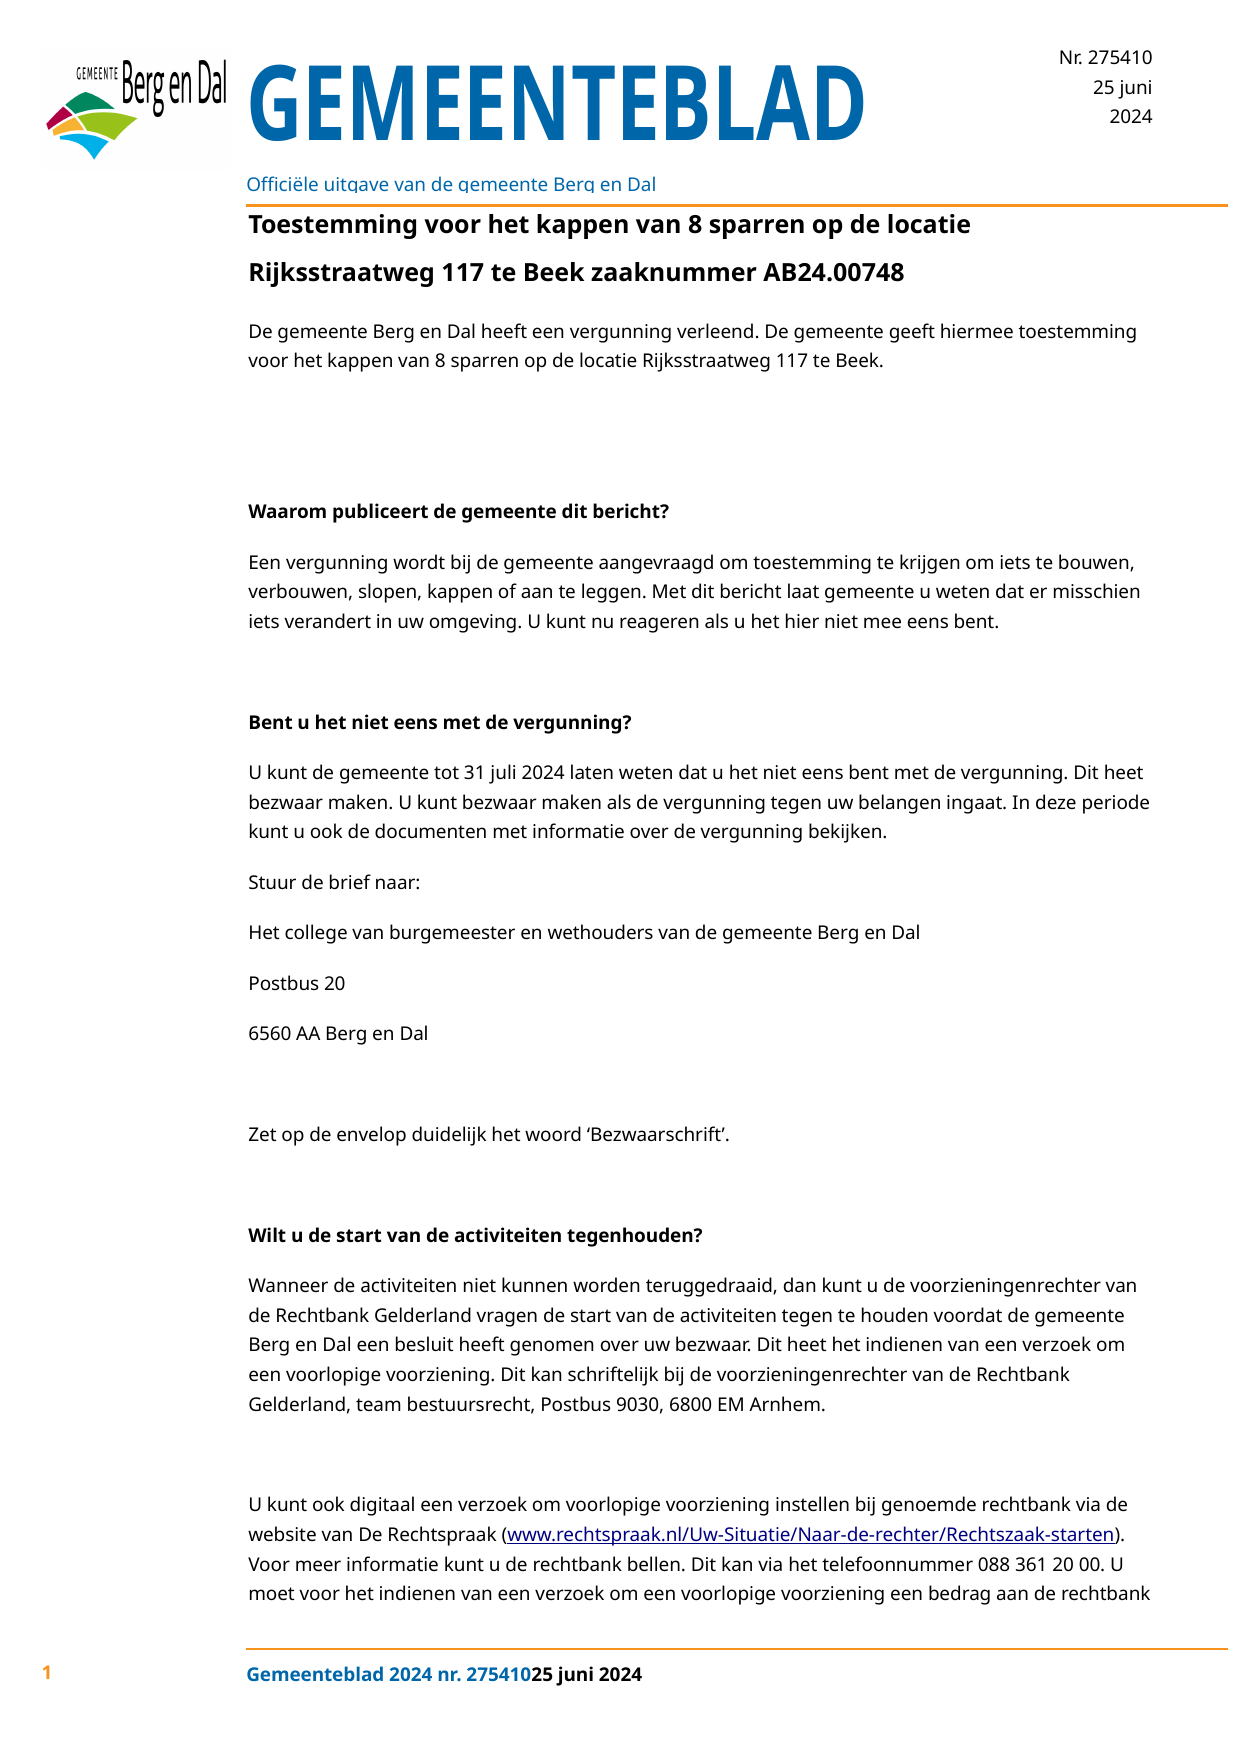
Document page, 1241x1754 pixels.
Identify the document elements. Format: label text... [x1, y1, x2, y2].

text U kunt ook digitaal een verzoek om voorlopige voorziening instellen bij genoemde rechtbank via de website van De Rechtspraak (www.rechtspraak.nl/Uw-Situatie/Naar-de-rechter/Rechtszaak-starten). Voor meer informatie kunt u de rechtbank bellen. Dit kan via het telefoonnummer 088 361 20 00. U moet voor het indienen van een verzoek om een voorlopige voorziening een bedrag aan de rechtbank [248, 1492, 1152, 1606]
picture [41, 47, 231, 172]
text Stuur de brief naar: [248, 869, 1152, 895]
text Het college van burgemeester en wethouders van de gemeente Berg en Dal [248, 919, 1152, 945]
text U kunt de gemeente tot 31 juli 2024 laten weten dat u het niet eens bent met de vergunning. Dit heet bezwaar maken. U kunt bezwaar maken als de vergunning tegen uw belangen ingaat. In deze periode kunt u ook de documenten met informatie over de vergunning bekijken. [248, 759, 1152, 844]
text Een vergunning wordt bij de gemeente aangevraagd om toestemming te krijgen om iets te bouwen, verbouwen, slopen, kappen of aan te leggen. Met dit bericht laat gemeente u weten dat er misschien iets verandert in uw omgeving. U kunt nu reageren als u het hier niet mee eens bent. [248, 549, 1152, 634]
text Zet op de envelop duidelijk het woord ‘Bezwaarschrift’. [248, 1121, 1152, 1147]
text Wilt u de start van de activiteiten tegenhouden? [248, 1222, 1152, 1248]
text Wanneer de activiteiten niet kunnen worden teruggedraaid, dan kunt u de voorzieningenrechter van de Rechtbank Gelderland vragen de start van de activiteiten tegen te houden voordat de gemeente Berg en Dal een besluit heeft genomen over uw bezwaar. Dit heet het indienen van een verzoek om een voorlopige voorziening. Dit kan schriftelijk bij de voorzieningenrechter van de Rechtbank Gelderland, team bestuursrecht, Postbus 9030, 6800 EM Arnhem. [248, 1272, 1152, 1417]
text Postbus 20 [248, 970, 1152, 996]
text 6560 AA Berg en Dal [248, 1020, 1152, 1046]
text De gemeente Berg en Dal heeft een vergunning verleend. De gemeente geeft hiermee toestemming voor het kappen van 8 sparren op de locatie Rijksstraatweg 117 te Beek. [248, 318, 1152, 373]
text Bent u het niet eens met de vergunning? [248, 709, 1152, 735]
text Toestemming voor het kappen van 8 sparren op de locatie Rijksstraatweg 117 te Beek zaaknummer AB24.00748 [248, 207, 1152, 288]
text Waarom publiceert de gemeente dit bericht? [248, 499, 1152, 524]
